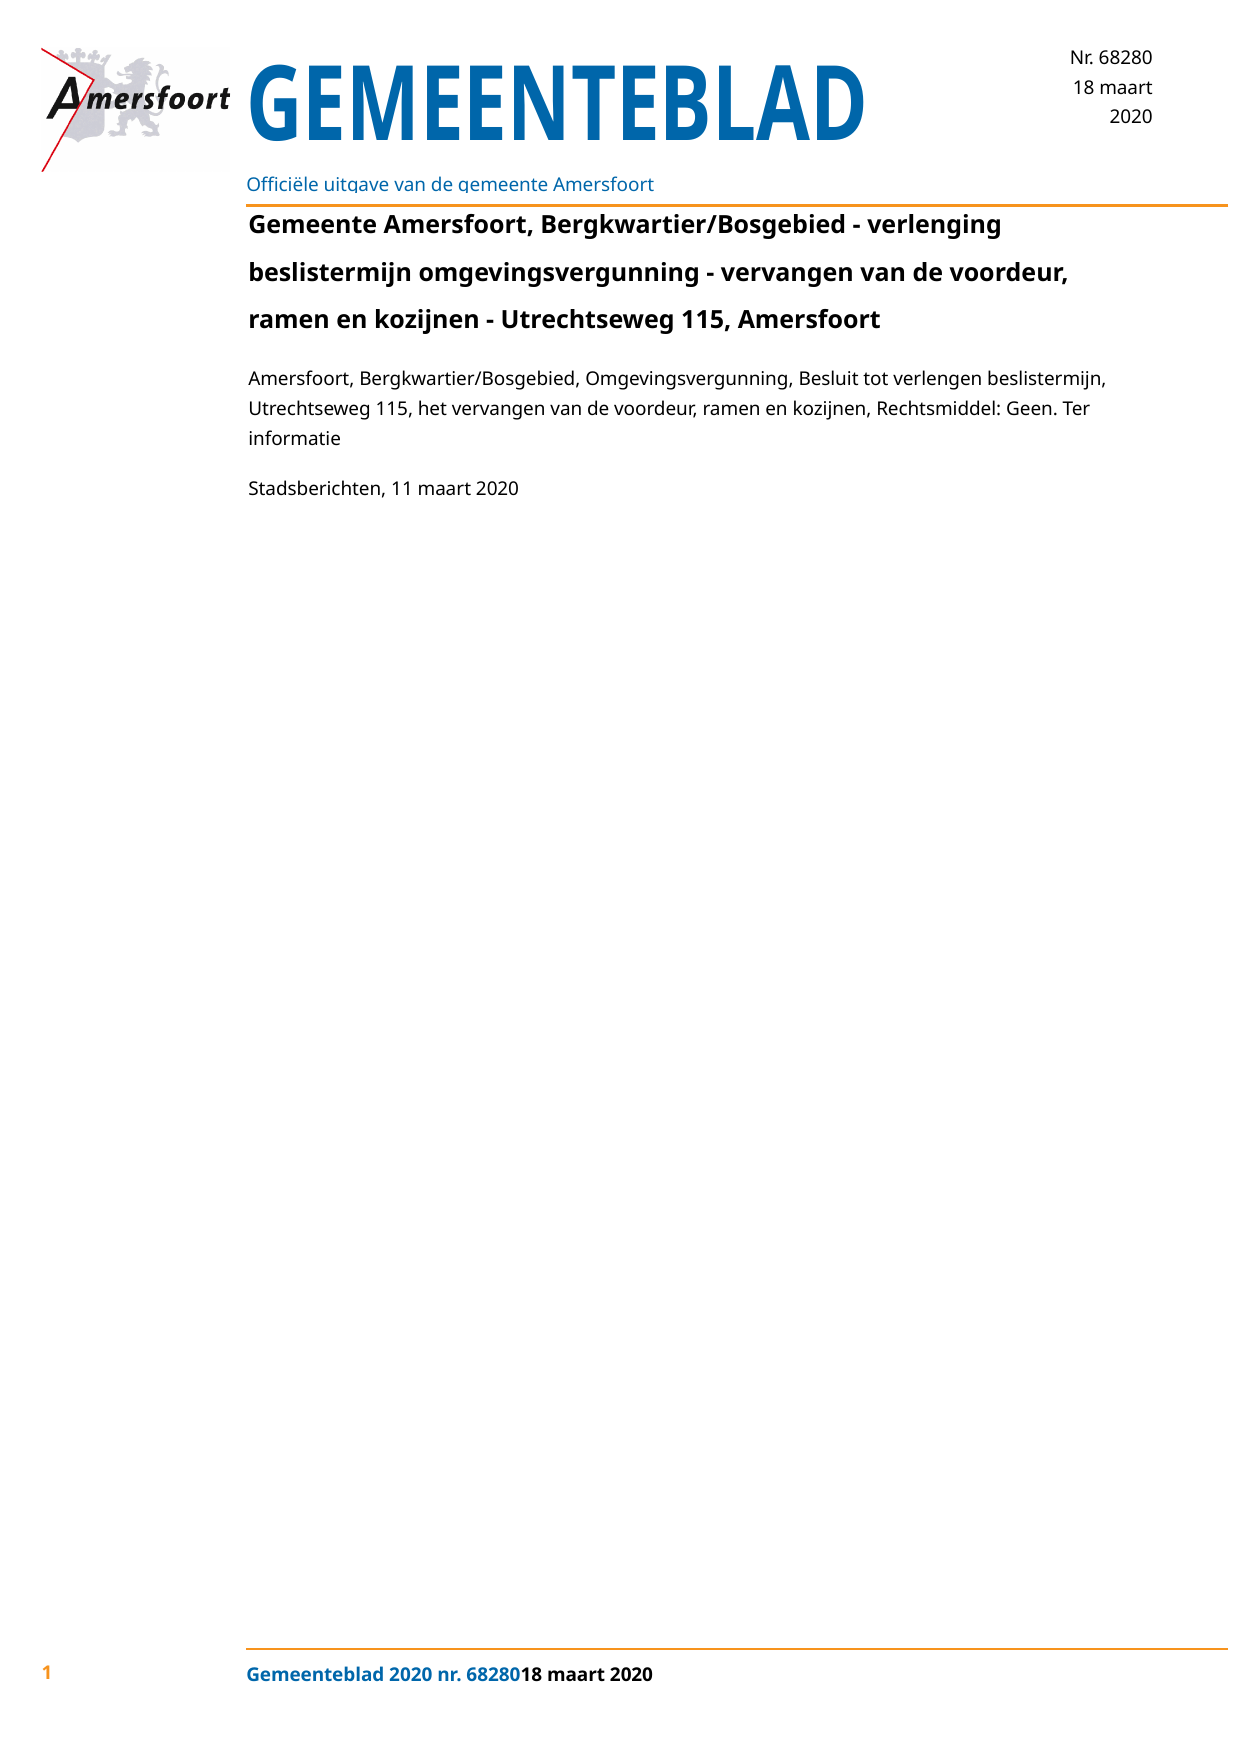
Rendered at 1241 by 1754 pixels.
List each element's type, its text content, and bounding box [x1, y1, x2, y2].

text Amersfoort, Bergkwartier/Bosgebied, Omgevingsvergunning, Besluit tot verlengen beslistermijn, Utrechtseweg 115, het vervangen van de voordeur, ramen en kozijnen, Rechtsmiddel: Geen. Ter informatie [248, 366, 1152, 450]
text Stadsberichten, 11 maart 2020 [248, 475, 1152, 501]
picture [41, 47, 231, 172]
text Gemeente Amersfoort, Bergkwartier/Bosgebied - verlenging beslistermijn omgevingsvergunning - vervangen van de voordeur, ramen en kozijnen - Utrechtseweg 115, Amersfoort [248, 207, 1152, 336]
